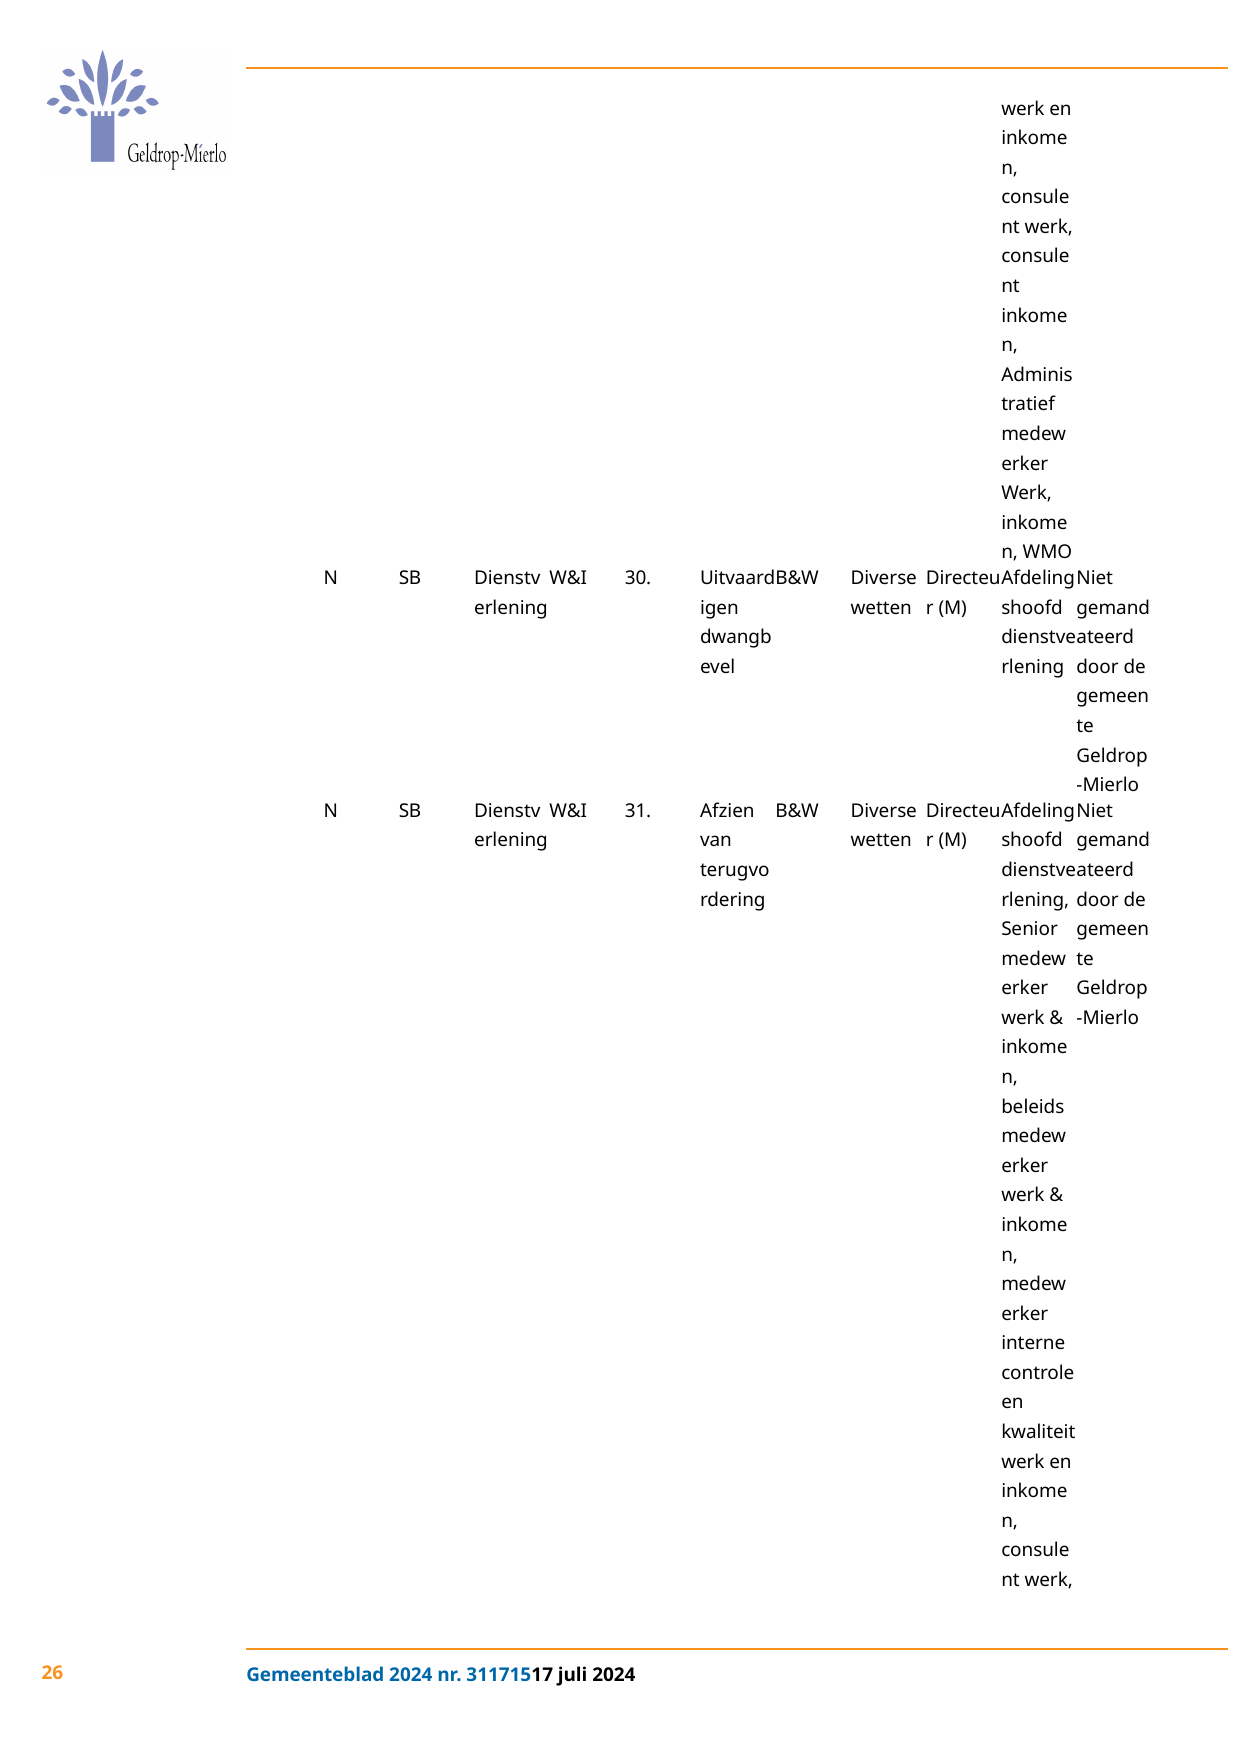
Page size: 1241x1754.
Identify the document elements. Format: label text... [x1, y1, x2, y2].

table_cell [248, 95, 323, 564]
table_cell [926, 95, 1001, 564]
table_cell Directeur (M) [926, 797, 1001, 1592]
table_cell N [323, 564, 398, 797]
table_cell Afdelingshoofd dienstverlening, Senior medewerker werk & inkomen, beleidsmedewerker werk & inkomen, medewerker interne controle en kwaliteit werk en inkomen, consulent werk, [1001, 797, 1076, 1592]
table_cell Afdelingshoofd dienstverlening [1001, 564, 1076, 797]
table_cell Dienstverlening [474, 564, 549, 797]
table_cell [248, 797, 323, 1592]
table_cell [248, 564, 323, 797]
table_cell 30. [625, 564, 700, 797]
table_cell Dienstverlening [474, 797, 549, 1592]
table_cell B&W [775, 797, 850, 1592]
table_cell Niet gemandateerd door de gemeente Geldrop-Mierlo [1076, 564, 1152, 797]
table_cell [549, 95, 624, 564]
table_cell Uitvaardigen dwangbevel [700, 564, 775, 797]
table_cell [850, 95, 926, 564]
table_cell 31. [625, 797, 700, 1592]
table_cell werk en inkomen, consulent werk, consulent inkomen, Administratief medewerker Werk, inkomen, WMO [1001, 95, 1076, 564]
table_cell Diverse wetten [850, 564, 926, 797]
table_cell Diverse wetten [850, 797, 926, 1592]
table_cell [474, 95, 549, 564]
table_cell [625, 95, 700, 564]
table_cell W&I [549, 564, 624, 797]
table_cell [323, 95, 398, 564]
table_cell [399, 95, 474, 564]
table_cell W&I [549, 797, 624, 1592]
table_cell [1076, 95, 1152, 564]
table_cell [775, 95, 850, 564]
table_cell SB [399, 564, 474, 797]
table_cell Niet gemandateerd door de gemeente Geldrop-Mierlo [1076, 797, 1152, 1592]
table_cell Afzien van terugvordering [700, 797, 775, 1592]
table_cell N [323, 797, 398, 1592]
table_cell Directeur (M) [926, 564, 1001, 797]
table_cell B&W [775, 564, 850, 797]
table_cell SB [399, 797, 474, 1592]
picture [41, 47, 231, 172]
table_cell [700, 95, 775, 564]
